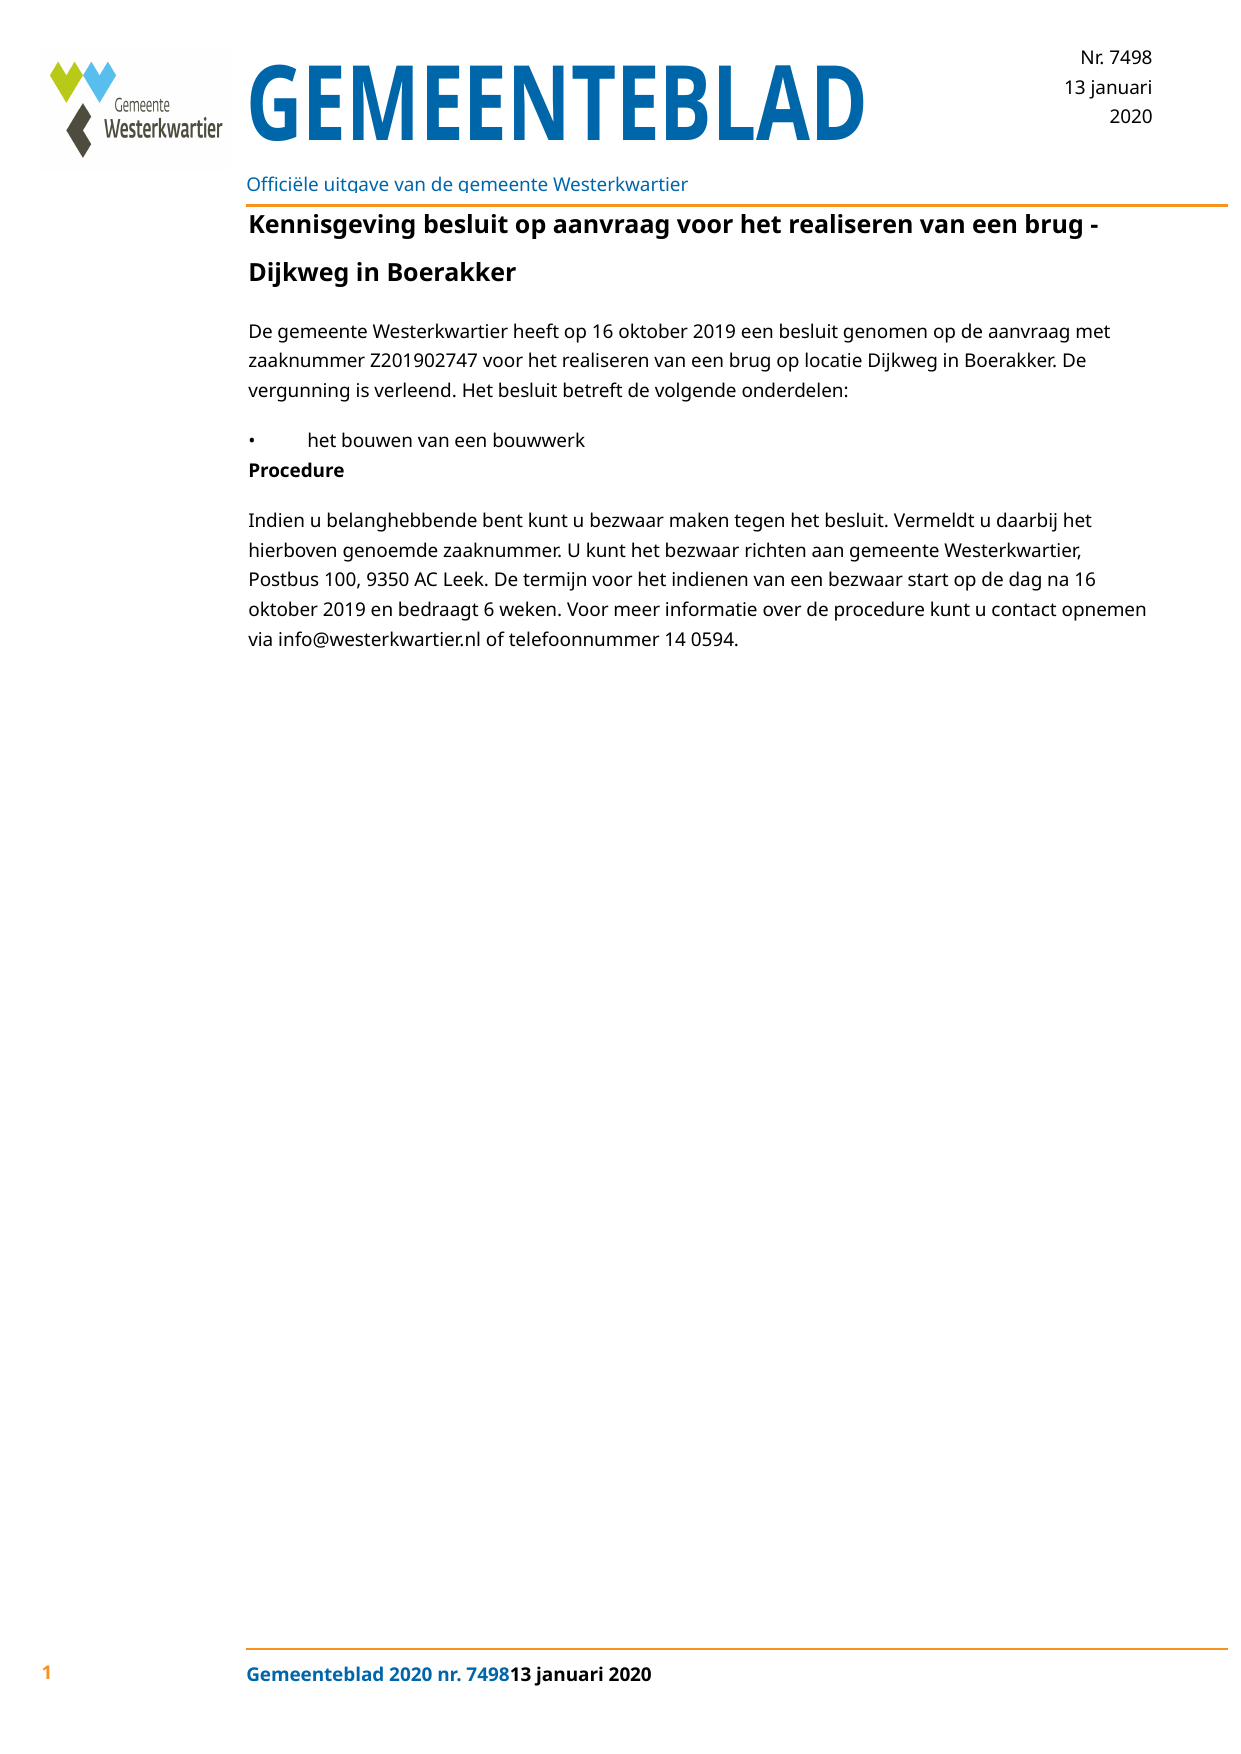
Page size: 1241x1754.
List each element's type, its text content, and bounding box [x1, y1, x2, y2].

picture [41, 47, 231, 172]
text Kennisgeving besluit op aanvraag voor het realiseren van een brug - Dijkweg in Boerakker [248, 207, 1152, 288]
text Indien u belanghebbende bent kunt u bezwaar maken tegen het besluit. Vermeldt u daarbij het hierboven genoemde zaaknummer. U kunt het bezwaar richten aan gemeente Westerkwartier, Postbus 100, 9350 AC Leek. De termijn voor het indienen van een bezwaar start op de dag na 16 oktober 2019 en bedraagt 6 weken. Voor meer informatie over de procedure kunt u contact opnemen via info@westerkwartier.nl of telefoonnummer 14 0594. [248, 507, 1152, 652]
text De gemeente Westerkwartier heeft op 16 oktober 2019 een besluit genomen op de aanvraag met zaaknummer Z201902747 voor het realiseren van een brug op locatie Dijkweg in Boerakker. De vergunning is verleend. Het besluit betreft de volgende onderdelen: [248, 318, 1152, 403]
text Procedure [248, 457, 1152, 483]
list het bouwen van een bouwwerk [248, 427, 1152, 453]
